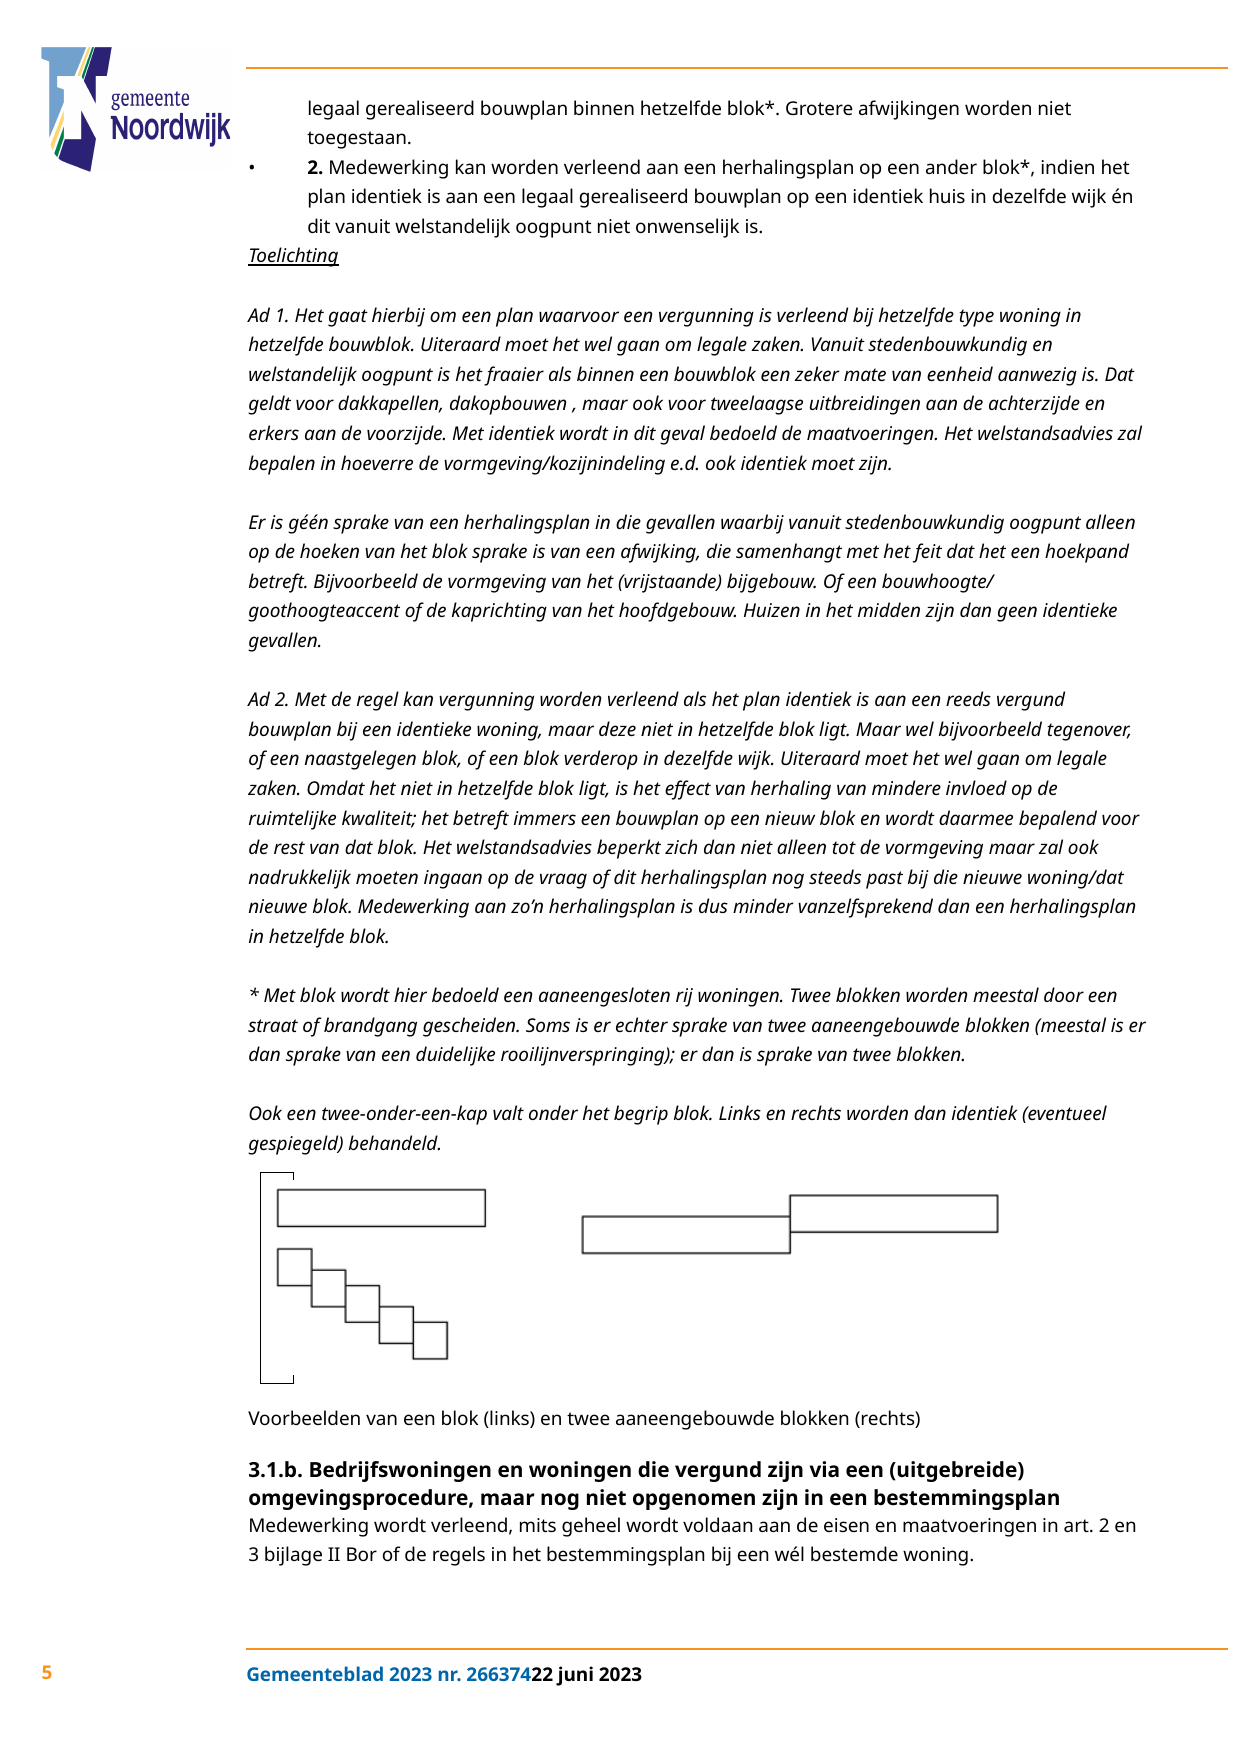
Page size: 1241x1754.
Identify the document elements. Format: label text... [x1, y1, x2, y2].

list legaal gerealiseerd bouwplan binnen hetzelfde blok*. Grotere afwijkingen worden niet toegestaan. [248, 95, 1152, 150]
picture [268, 1180, 1008, 1375]
text Voorbeelden van een blok (links) en twee aaneengebouwde blokken (rechts) [248, 1405, 1152, 1430]
text 3.1.b. Bedrijfswoningen en woningen die vergund zijn via een (uitgebreide) omgevingsprocedure, maar nog niet opgenomen zijn in een bestemmingsplan [248, 1455, 1152, 1512]
text Ook een twee-onder-een-kap valt onder het begrip blok. Links en rechts worden dan identiek (eventueel gespiegeld) behandeld. [248, 1101, 1152, 1156]
text Ad 1. Het gaat hierbij om een plan waarvoor een vergunning is verleend bij hetzelfde type woning in hetzelfde bouwblok. Uiteraard moet het wel gaan om legale zaken. Vanuit stedenbouwkundig en welstandelijk oogpunt is het fraaier als binnen een bouwblok een zeker mate van eenheid aanwezig is. Dat geldt voor dakkapellen, dakopbouwen , maar ook voor tweelaagse uitbreidingen aan de achterzijde en erkers aan de voorzijde. Met identiek wordt in dit geval bedoeld de maatvoeringen. Het welstandsadvies zal bepalen in hoeverre de vormgeving/kozijnindeling e.d. ook identiek moet zijn. [248, 302, 1152, 476]
list 2. Medewerking kan worden verleend aan een herhalingsplan op een ander blok*, indien het plan identiek is aan een legaal gerealiseerd bouwplan op een identiek huis in dezelfde wijk én dit vanuit welstandelijk oogpunt niet onwenselijk is. [248, 154, 1152, 239]
text Er is géén sprake van een herhalingsplan in die gevallen waarbij vanuit stedenbouwkundig oogpunt alleen op de hoeken van het blok sprake is van een afwijking, die samenhangt met het feit dat het een hoekpand betreft. Bijvoorbeeld de vormgeving van het (vrijstaande) bijgebouw. Of een bouwhoogte/ goothoogteaccent of de kaprichting van het hoofdgebouw. Huizen in het midden zijn dan geen identieke gevallen. [248, 509, 1152, 653]
text Ad 2. Met de regel kan vergunning worden verleend als het plan identiek is aan een reeds vergund bouwplan bij een identieke woning, maar deze niet in hetzelfde blok ligt. Maar wel bijvoorbeeld tegenover, of een naastgelegen blok, of een blok verderop in dezelfde wijk. Uiteraard moet het wel gaan om legale zaken. Omdat het niet in hetzelfde blok ligt, is het effect van herhaling van mindere invloed op de ruimtelijke kwaliteit; het betreft immers een bouwplan op een nieuw blok en wordt daarmee bepalend voor de rest van dat blok. Het welstandsadvies beperkt zich dan niet alleen tot de vormgeving maar zal ook nadrukkelijk moeten ingaan op de vraag of dit herhalingsplan nog steeds past bij die nieuwe woning/dat nieuwe blok. Medewerking aan zo’n herhalingsplan is dus minder vanzelfsprekend dan een herhalingsplan in hetzelfde blok. [248, 686, 1152, 949]
picture [41, 47, 231, 172]
text Toelichting [248, 243, 1152, 268]
text * Met blok wordt hier bedoeld een aaneengesloten rij woningen. Twee blokken worden meestal door een straat of brandgang gescheiden. Soms is er echter sprake van twee aaneengebouwde blokken (meestal is er dan sprake van een duidelijke rooilijnverspringing); er dan is sprake van twee blokken. [248, 982, 1152, 1067]
text Medewerking wordt verleend, mits geheel wordt voldaan aan de eisen en maatvoeringen in art. 2 en 3 bijlage II Bor of de regels in het bestemmingsplan bij een wél bestemde woning. [248, 1512, 1152, 1567]
